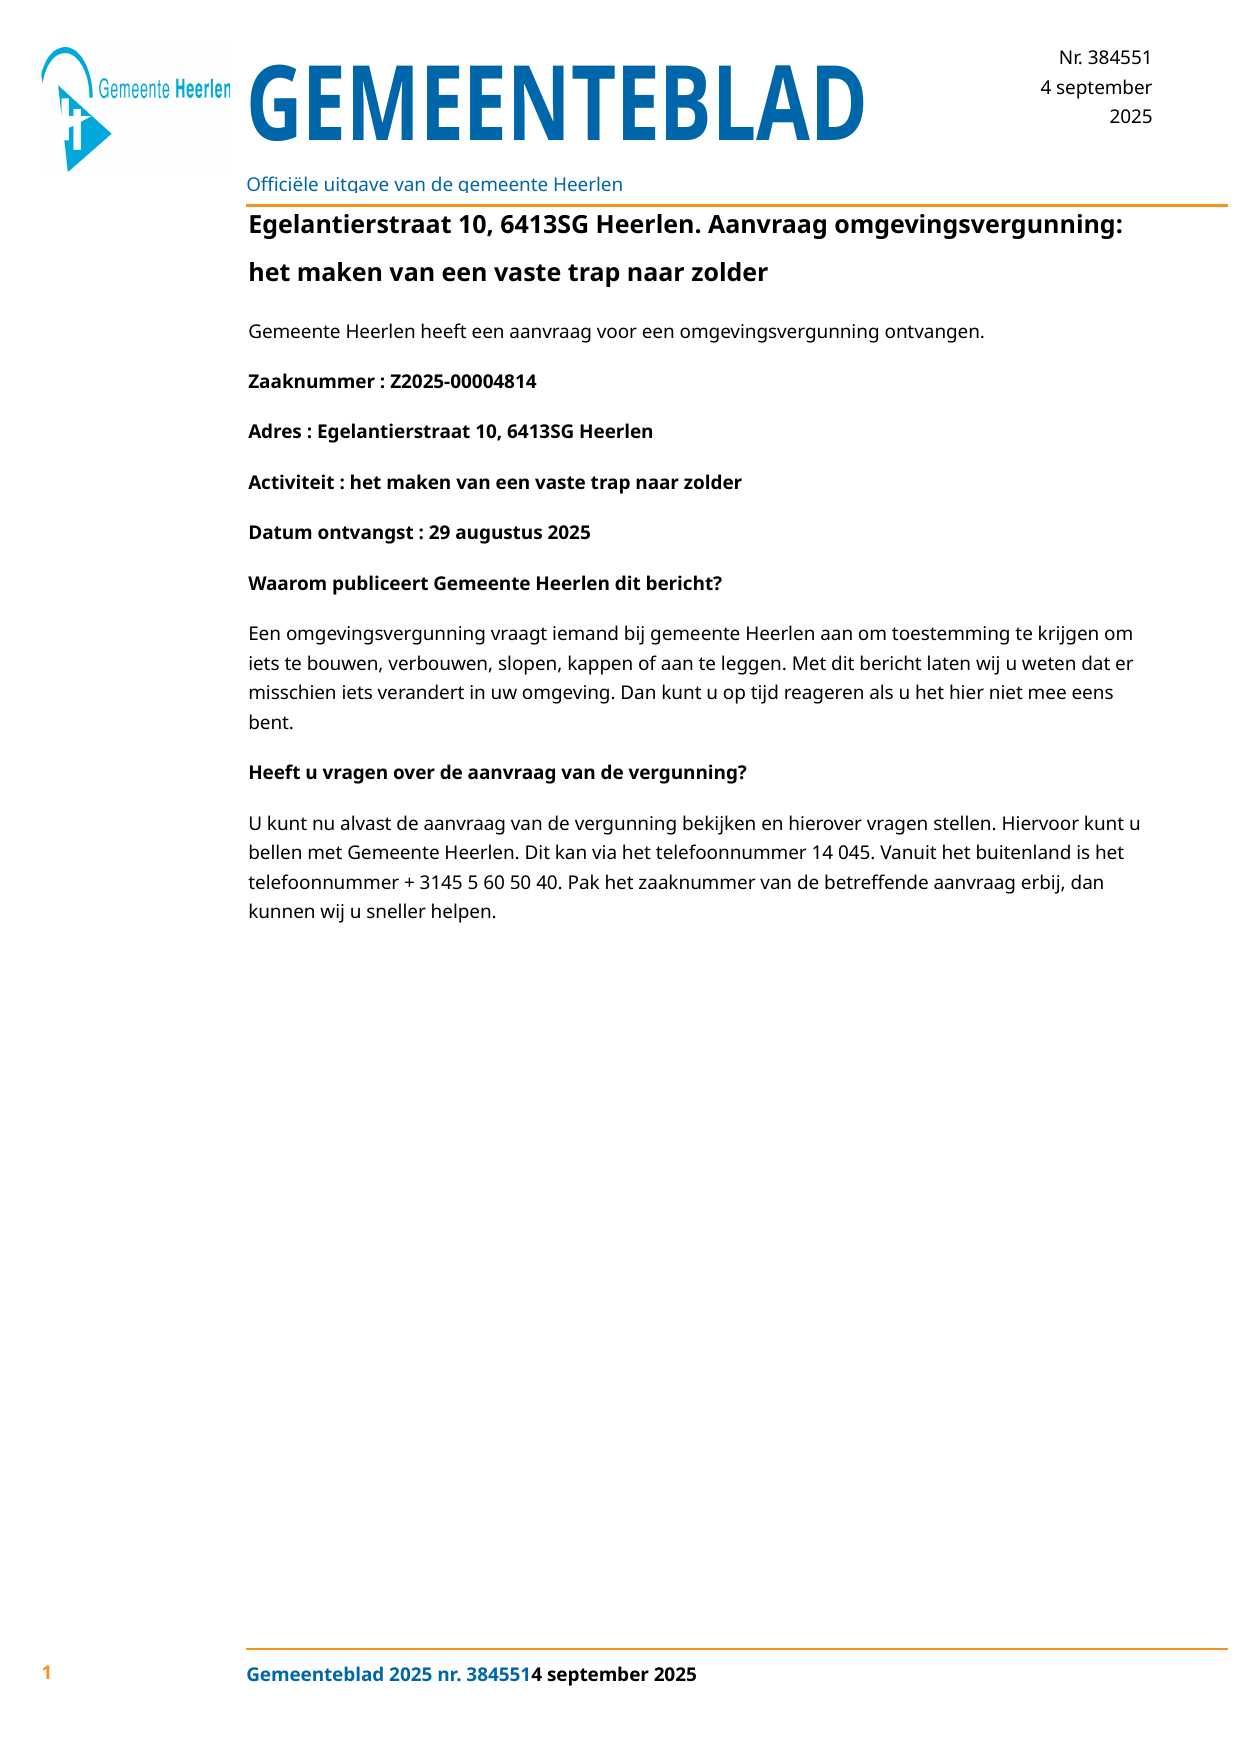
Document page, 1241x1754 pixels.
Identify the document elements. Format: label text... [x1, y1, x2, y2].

text Waarom publiceert Gemeente Heerlen dit bericht? [248, 570, 1152, 596]
text U kunt nu alvast de aanvraag van de vergunning bekijken en hierover vragen stellen. Hiervoor kunt u bellen met Gemeente Heerlen. Dit kan via het telefoonnummer 14 045. Vanuit het buitenland is het telefoonnummer + 3145 5 60 50 40. Pak het zaaknummer van de betreffende aanvraag erbij, dan kunnen wij u sneller helpen. [248, 810, 1152, 924]
text Activiteit : het maken van een vaste trap naar zolder [248, 469, 1152, 495]
text Heeft u vragen over de aanvraag van de vergunning? [248, 759, 1152, 785]
picture [41, 47, 231, 172]
text Een omgevingsvergunning vraagt iemand bij gemeente Heerlen aan om toestemming te krijgen om iets te bouwen, verbouwen, slopen, kappen of aan te leggen. Met dit bericht laten wij u weten dat er misschien iets verandert in uw omgeving. Dan kunt u op tijd reageren als u het hier niet mee eens bent. [248, 620, 1152, 735]
text Zaaknummer : Z2025-00004814 [248, 368, 1152, 394]
text Datum ontvangst : 29 augustus 2025 [248, 519, 1152, 545]
picture [41, 47, 59, 70]
text Adres : Egelantierstraat 10, 6413SG Heerlen [248, 419, 1152, 444]
text Gemeente Heerlen heeft een aanvraag voor een omgevingsvergunning ontvangen. [248, 318, 1152, 344]
text Egelantierstraat 10, 6413SG Heerlen. Aanvraag omgevingsvergunning: het maken van een vaste trap naar zolder [248, 207, 1152, 288]
